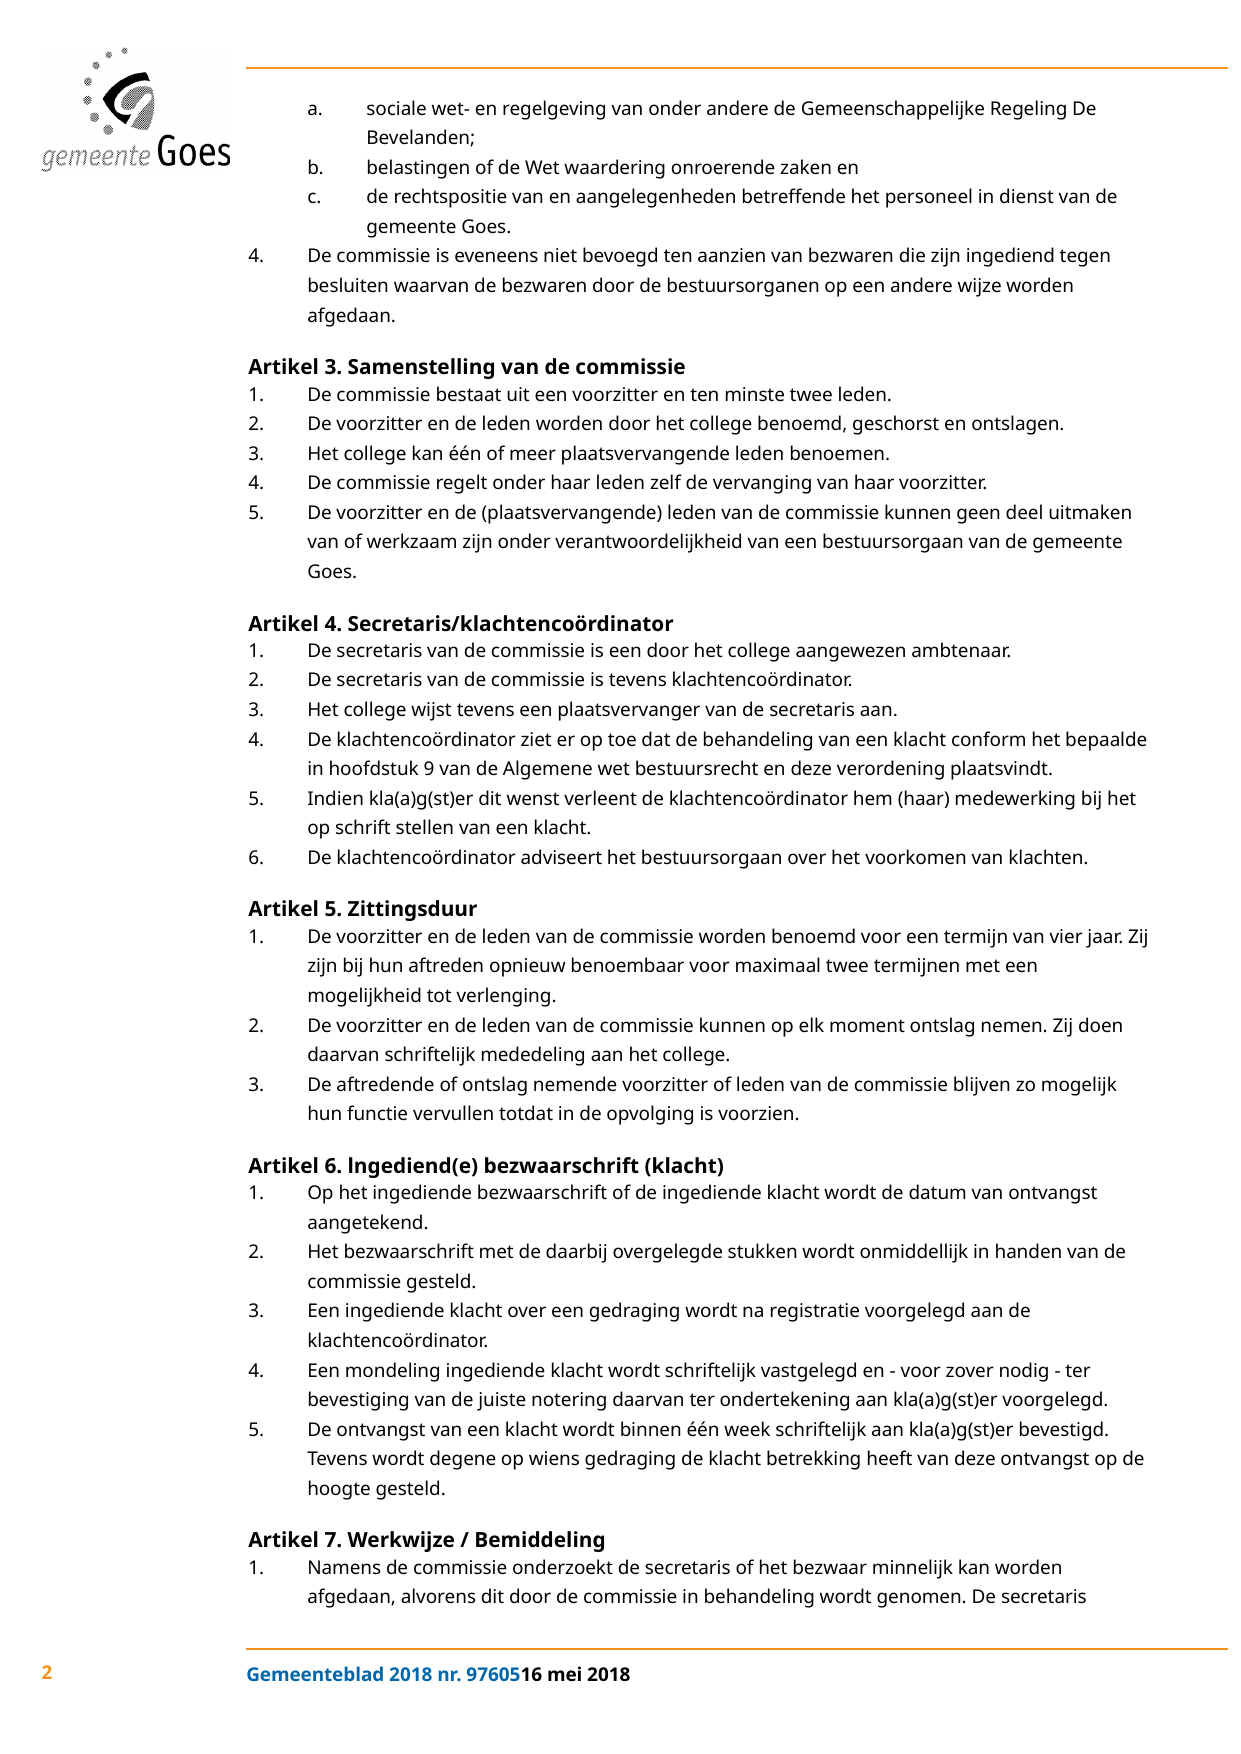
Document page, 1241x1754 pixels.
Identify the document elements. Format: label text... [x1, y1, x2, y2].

list De commissie bestaat uit een voorzitter en ten minste twee leden. [248, 381, 1152, 406]
list Namens de commissie onderzoekt de secretaris of het bezwaar minnelijk kan worden afgedaan, alvorens dit door de commissie in behandeling wordt genomen. De secretaris [248, 1554, 1152, 1609]
list De voorzitter en de leden van de commissie worden benoemd voor een termijn van vier jaar. Zij zijn bij hun aftreden opnieuw benoembaar voor maximaal twee termijnen met een mogelijkheid tot verlenging. [248, 923, 1152, 1008]
list De klachtencoördinator ziet er op toe dat de behandeling van een klacht conform het bepaalde in hoofdstuk 9 van de Algemene wet bestuursrecht en deze verordening plaatsvindt. [248, 726, 1152, 781]
list Een mondeling ingediende klacht wordt schriftelijk vastgelegd en - voor zover nodig - ter bevestiging van de juiste notering daarvan ter ondertekening aan kla(a)g(st)er voorgelegd. [248, 1357, 1152, 1412]
picture [41, 47, 231, 172]
list sociale wet- en regelgeving van onder andere de Gemeenschappelijke Regeling De Bevelanden; [307, 95, 1152, 150]
list belastingen of de Wet waardering onroerende zaken en [307, 154, 1152, 180]
text Artikel 3. Samenstelling van de commissie [248, 352, 1152, 381]
list De secretaris van de commissie is tevens klachtencoördinator. [248, 667, 1152, 692]
text Artikel 5. Zittingsduur [248, 894, 1152, 923]
list De commissie regelt onder haar leden zelf de vervanging van haar voorzitter. [248, 469, 1152, 495]
list Op het ingediende bezwaarschrift of de ingediende klacht wordt de datum van ontvangst aangetekend. [248, 1179, 1152, 1235]
list De voorzitter en de leden van de commissie kunnen op elk moment ontslag nemen. Zij doen daarvan schriftelijk mededeling aan het college. [248, 1012, 1152, 1067]
list Het college kan één of meer plaatsvervangende leden benoemen. [248, 440, 1152, 466]
text Artikel 6. lngediend(e) bezwaarschrift (klacht) [248, 1151, 1152, 1179]
list De commissie is eveneens niet bevoegd ten aanzien van bezwaren die zijn ingediend tegen besluiten waarvan de bezwaren door de bestuursorganen op een andere wijze worden afgedaan. [248, 243, 1152, 328]
text Artikel 4. Secretaris/klachtencoördinator [248, 609, 1152, 637]
list De secretaris van de commissie is een door het college aangewezen ambtenaar. [248, 637, 1152, 663]
list Indien kla(a)g(st)er dit wenst verleent de klachtencoördinator hem (haar) medewerking bij het op schrift stellen van een klacht. [248, 785, 1152, 840]
list De voorzitter en de (plaatsvervangende) leden van de commissie kunnen geen deel uitmaken van of werkzaam zijn onder verantwoordelijkheid van een bestuursorgaan van de gemeente Goes. [248, 499, 1152, 584]
list De ontvangst van een klacht wordt binnen één week schriftelijk aan kla(a)g(st)er bevestigd. Tevens wordt degene op wiens gedraging de klacht betrekking heeft van deze ontvangst op de hoogte gesteld. [248, 1416, 1152, 1501]
list Het bezwaarschrift met de daarbij overgelegde stukken wordt onmiddellijk in handen van de commissie gesteld. [248, 1238, 1152, 1294]
list De klachtencoördinator adviseert het bestuursorgaan over het voorkomen van klachten. [248, 844, 1152, 870]
list Een ingediende klacht over een gedraging wordt na registratie voorgelegd aan de klachtencoördinator. [248, 1298, 1152, 1353]
text Artikel 7. Werkwijze / Bemiddeling [248, 1526, 1152, 1554]
list De voorzitter en de leden worden door het college benoemd, geschorst en ontslagen. [248, 410, 1152, 436]
list Het college wijst tevens een plaatsvervanger van de secretaris aan. [248, 696, 1152, 722]
list de rechtspositie van en aangelegenheden betreffende het personeel in dienst van de gemeente Goes. [307, 183, 1152, 239]
list De aftredende of ontslag nemende voorzitter of leden van de commissie blijven zo mogelijk hun functie vervullen totdat in de opvolging is voorzien. [248, 1071, 1152, 1126]
